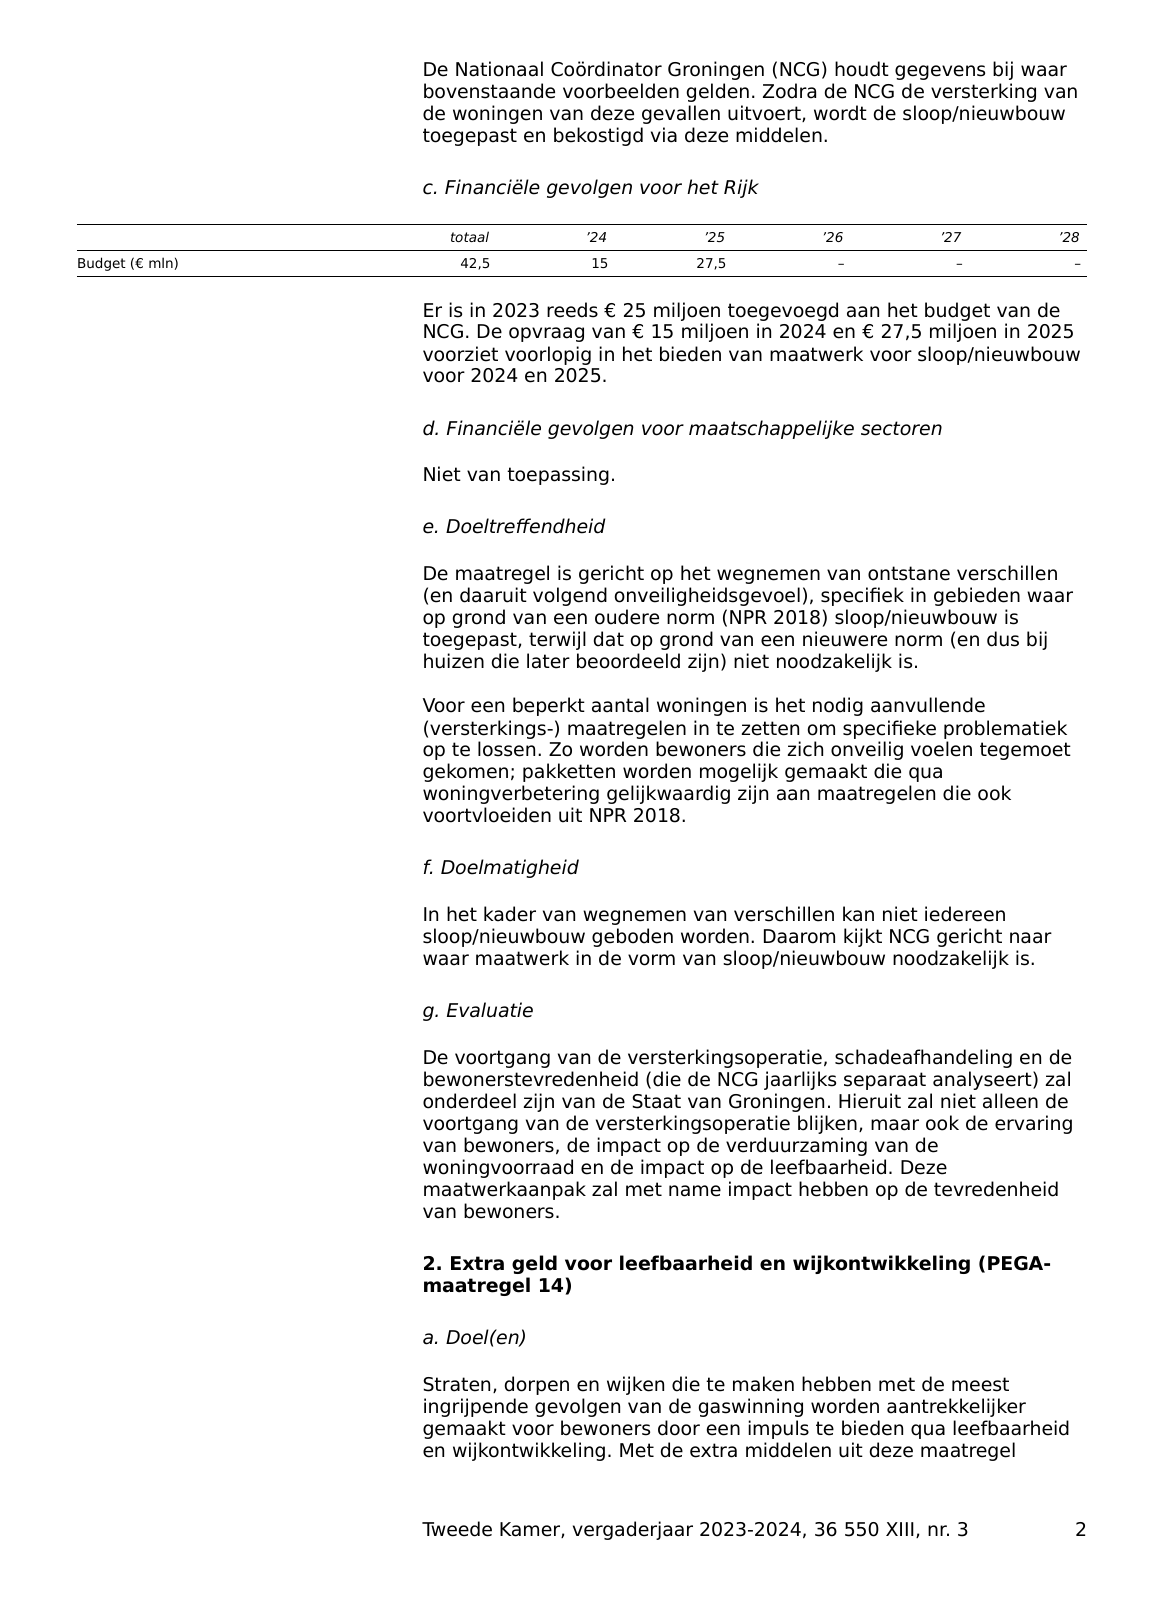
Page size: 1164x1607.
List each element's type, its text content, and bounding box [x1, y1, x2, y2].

text De Nationaal Coördinator Groningen (NCG) houdt gegevens bij waar bovenstaande voorbeelden gelden. Zodra de NCG de versterking van de woningen van deze gevallen uitvoert, wordt de sloop/nieuwbouw toegepast en bekostigd via deze middelen. [422, 59, 1087, 147]
table_cell – [850, 251, 968, 276]
subtitle g. Evaluatie [422, 1000, 1087, 1022]
subtitle c. Financiële gevolgen voor het Rijk [422, 177, 1087, 199]
text Straten, dorpen en wijken die te maken hebben met de meest ingrijpende gevolgen van de gaswinning worden aantrekkelijker gemaakt voor bewoners door een impuls te bieden qua leefbaarheid en wijkontwikkeling. Met de extra middelen uit deze maatregel [422, 1374, 1087, 1462]
table_header ’27 [850, 225, 968, 250]
table_cell 42,5 [378, 251, 496, 276]
subtitle 2. Extra geld voor leefbaarheid en wijkontwikkeling (PEGA-maatregel 14) [422, 1253, 1087, 1297]
text De maatregel is gericht op het wegnemen van ontstane verschillen (en daaruit volgend onveiligheidsgevoel), specifiek in gebieden waar op grond van een oudere norm (NPR 2018) sloop/nieuwbouw is toegepast, terwijl dat op grond van een nieuwere norm (en dus bij huizen die later beoordeeld zijn) niet noodzakelijk is. [422, 563, 1087, 673]
subtitle f. Doelmatigheid [422, 857, 1087, 879]
text In het kader van wegnemen van verschillen kan niet iedereen sloop/nieuwbouw geboden worden. Daarom kijkt NCG gericht naar waar maatwerk in de vorm van sloop/nieuwbouw noodzakelijk is. [422, 904, 1087, 970]
table_cell 27,5 [614, 251, 732, 276]
table_header ’28 [969, 225, 1087, 250]
table_header ’26 [732, 225, 850, 250]
text Voor een beperkt aantal woningen is het nodig aanvullende (versterkings-) maatregelen in te zetten om specifieke problematiek op te lossen. Zo worden bewoners die zich onveilig voelen tegemoet gekomen; pakketten worden mogelijk gemaakt die qua woningverbetering gelijkwaardig zijn aan maatregelen die ook voortvloeiden uit NPR 2018. [422, 695, 1087, 827]
subtitle e. Doeltreffendheid [422, 516, 1087, 538]
table_cell 15 [496, 251, 614, 276]
text Er is in 2023 reeds € 25 miljoen toegevoegd aan het budget van de NCG. De opvraag van € 15 miljoen in 2024 en € 27,5 miljoen in 2025 voorziet voorlopig in het bieden van maatwerk voor sloop/nieuwbouw voor 2024 en 2025. [422, 299, 1087, 387]
text Niet van toepassing. [422, 464, 1087, 486]
table_header ’25 [614, 225, 732, 250]
subtitle a. Doel(en) [422, 1327, 1087, 1349]
table_header [77, 225, 378, 250]
table_header totaal [378, 225, 496, 250]
subtitle d. Financiële gevolgen voor maatschappelijke sectoren [422, 417, 1087, 439]
table_cell – [732, 251, 850, 276]
text De voortgang van de versterkingsoperatie, schadeafhandeling en de bewonerstevredenheid (die de NCG jaarlijks separaat analyseert) zal onderdeel zijn van de Staat van Groningen. Hieruit zal niet alleen de voortgang van de versterkingsoperatie blijken, maar ook de ervaring van bewoners, de impact op de verduurzaming van de woningvoorraad en de impact op de leefbaarheid. Deze maatwerkaanpak zal met name impact hebben op de tevredenheid van bewoners. [422, 1047, 1087, 1223]
table_header ’24 [496, 225, 614, 250]
table_cell – [969, 251, 1087, 276]
table_cell Budget (€ mln) [77, 251, 378, 276]
